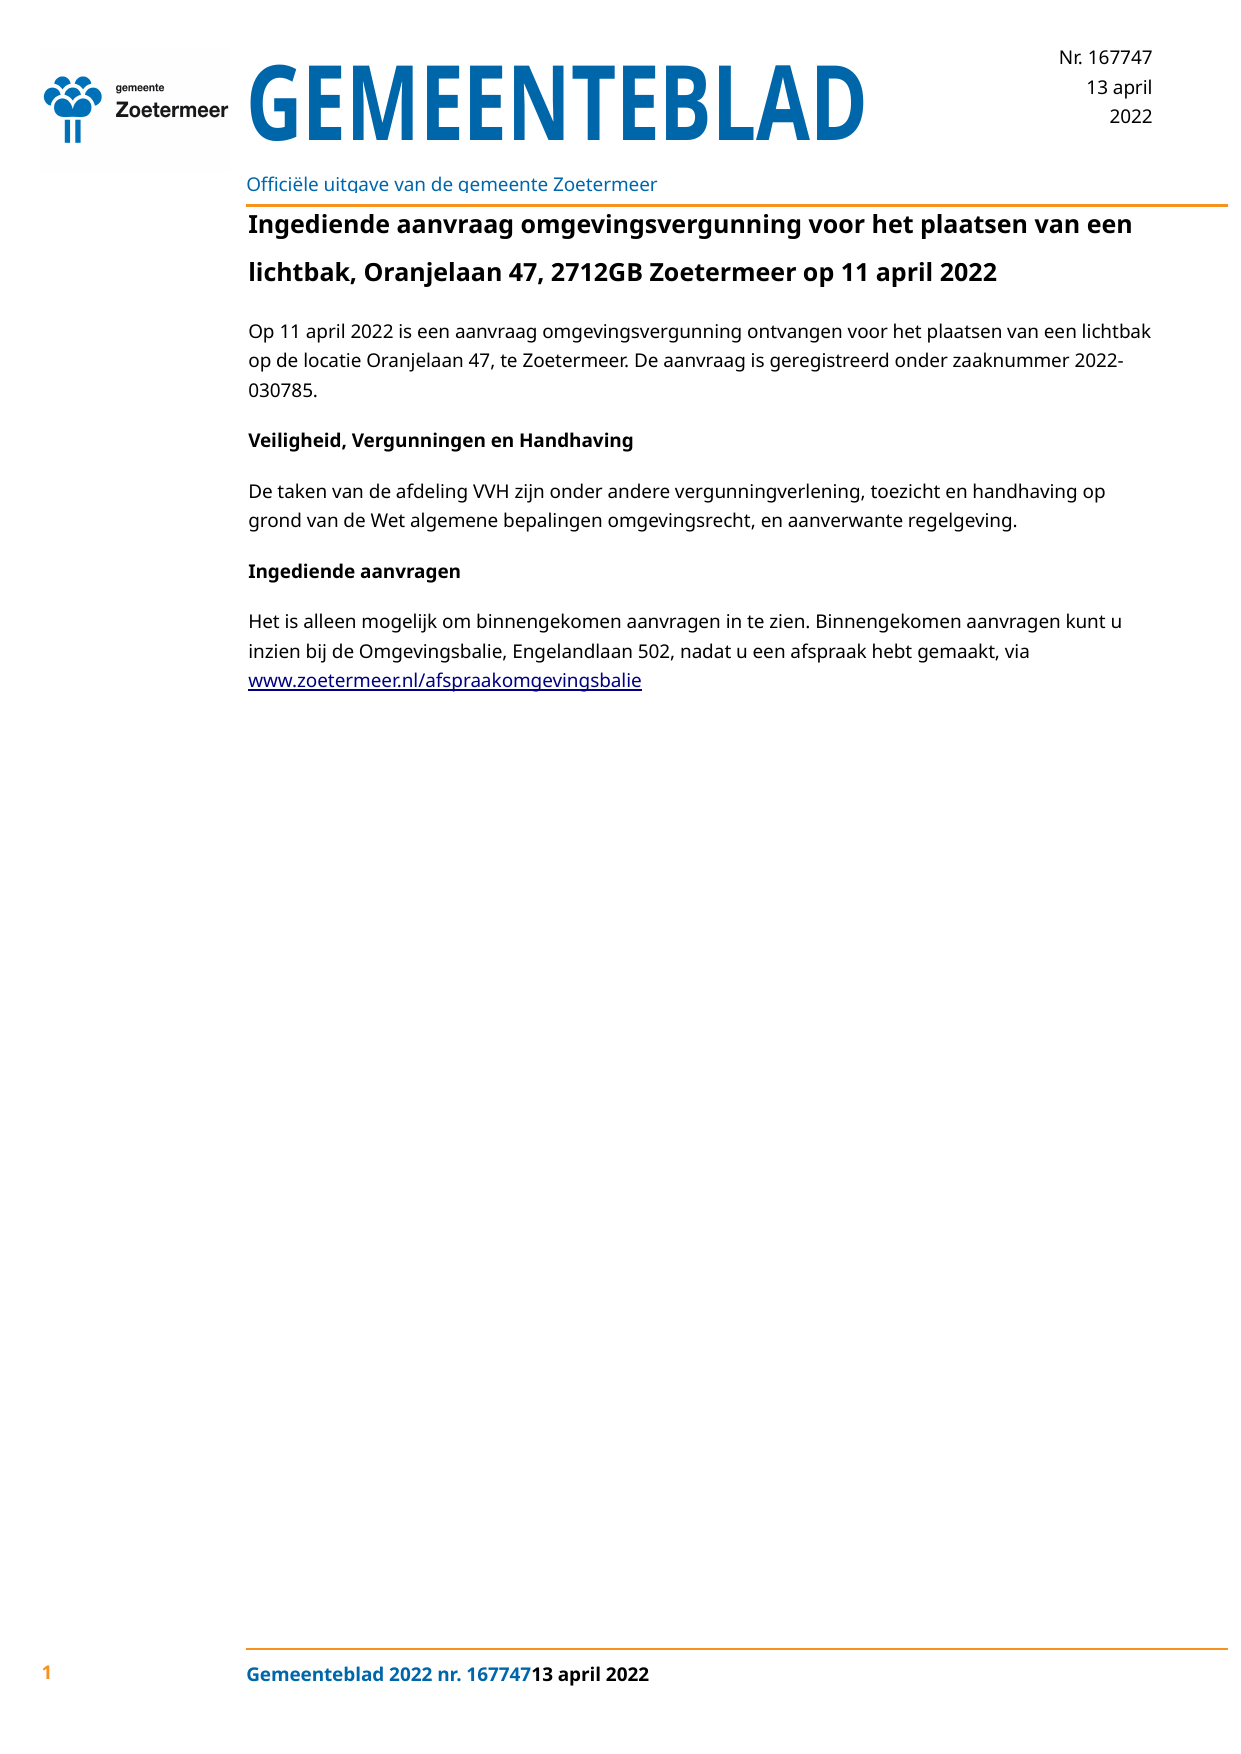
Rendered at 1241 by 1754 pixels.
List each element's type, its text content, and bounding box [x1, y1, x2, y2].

picture [41, 47, 231, 172]
text Ingediende aanvragen [248, 558, 1152, 584]
text De taken van de afdeling VVH zijn onder andere vergunningverlening, toezicht en handhaving op grond van de Wet algemene bepalingen omgevingsrecht, en aanverwante regelgeving. [248, 478, 1152, 533]
text Veiligheid, Vergunningen en Handhaving [248, 427, 1152, 453]
text Het is alleen mogelijk om binnengekomen aanvragen in te zien. Binnengekomen aanvragen kunt u inzien bij de Omgevingsbalie, Engelandlaan 502, nadat u een afspraak hebt gemaakt, via www.zoetermeer.nl/afspraakomgevingsbalie [248, 608, 1152, 693]
text Ingediende aanvraag omgevingsvergunning voor het plaatsen van een lichtbak, Oranjelaan 47, 2712GB Zoetermeer op 11 april 2022 [248, 207, 1152, 288]
text Op 11 april 2022 is een aanvraag omgevingsvergunning ontvangen voor het plaatsen van een lichtbak op de locatie Oranjelaan 47, te Zoetermeer. De aanvraag is geregistreerd onder zaaknummer 2022-030785. [248, 318, 1152, 403]
